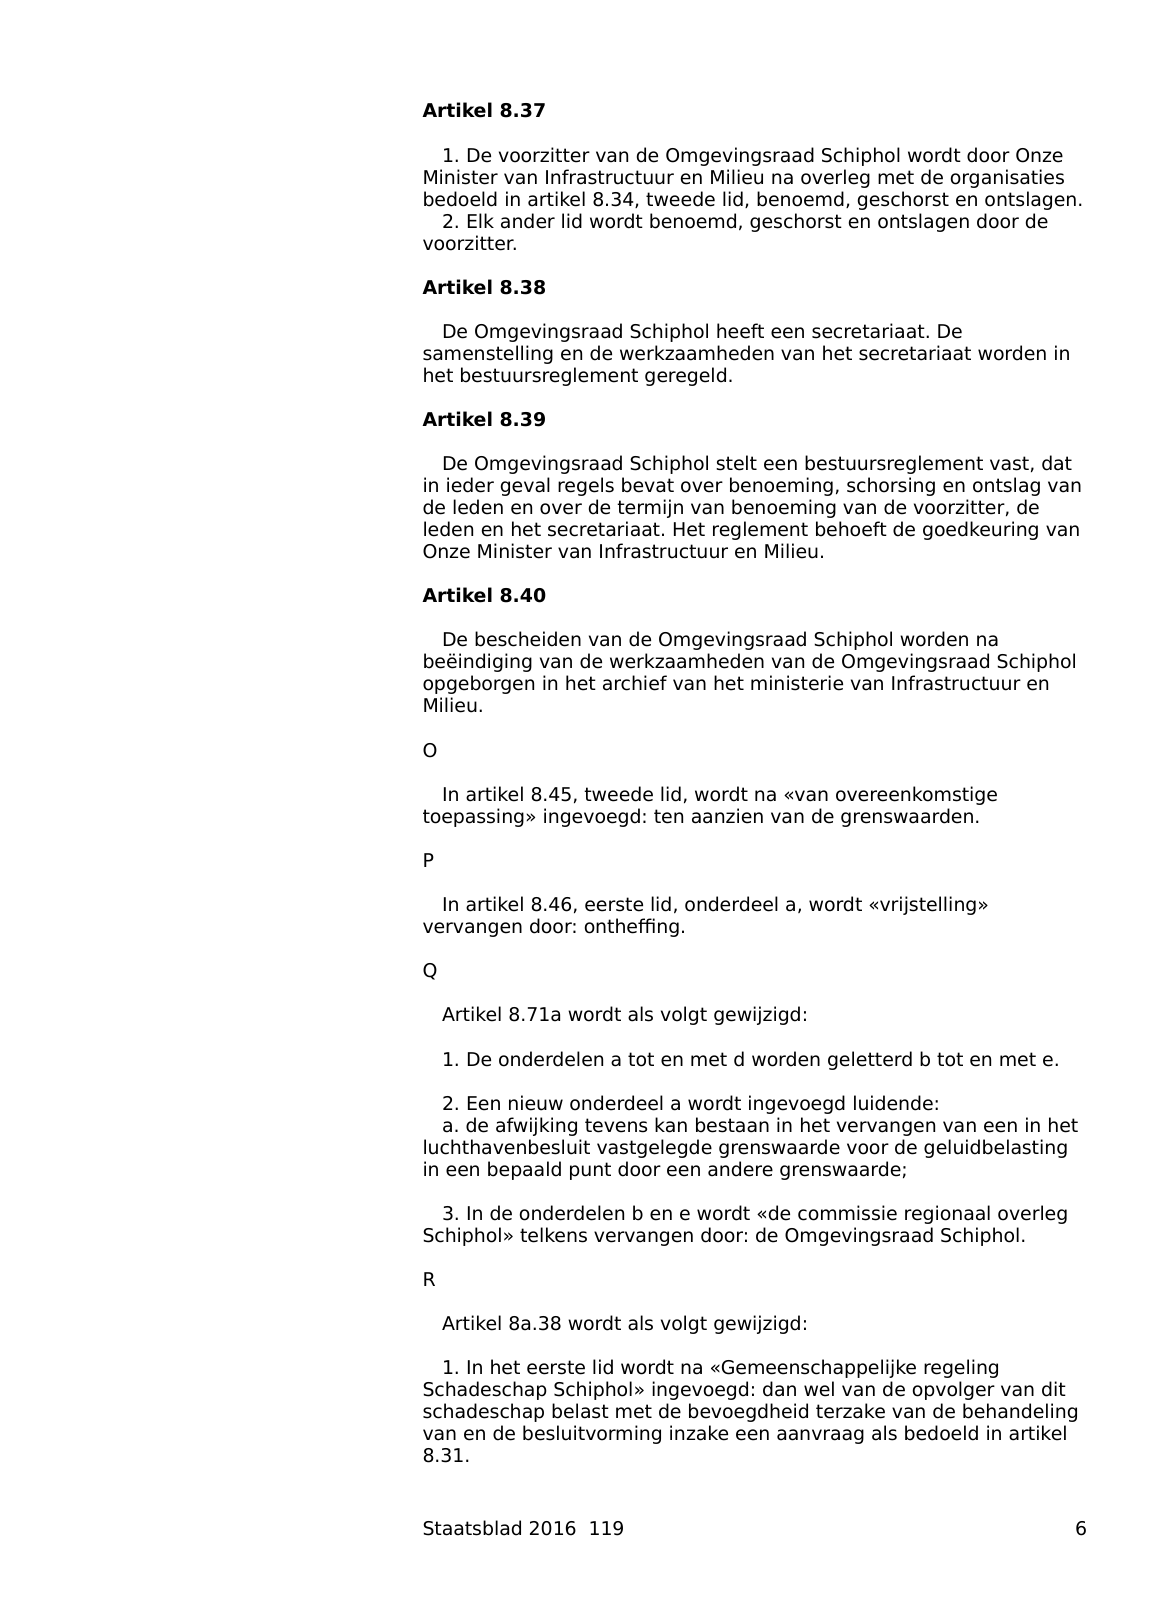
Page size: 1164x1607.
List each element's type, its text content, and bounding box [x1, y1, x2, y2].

subtitle Artikel 8.39 [422, 409, 1087, 431]
text In artikel 8.46, eerste lid, onderdeel a, wordt «vrijstelling» vervangen door: ontheffing. [422, 894, 1087, 938]
text 2. Elk ander lid wordt benoemd, geschorst en ontslagen door de voorzitter. [422, 211, 1087, 254]
text De Omgevingsraad Schiphol stelt een bestuursreglement vast, dat in ieder geval regels bevat over benoeming, schorsing en ontslag van de leden en over de termijn van benoeming van de voorzitter, de leden en het secretariaat. Het reglement behoeft de goedkeuring van Onze Minister van Infrastructuur en Milieu. [422, 453, 1087, 563]
text 1. De voorzitter van de Omgevingsraad Schiphol wordt door Onze Minister van Infrastructuur en Milieu na overleg met de organisaties bedoeld in artikel 8.34, tweede lid, benoemd, geschorst en ontslagen. [422, 144, 1087, 211]
text De bescheiden van de Omgevingsraad Schiphol worden na beëindiging van de werkzaamheden van de Omgevingsraad Schiphol opgeborgen in het archief van het ministerie van Infrastructuur en Milieu. [422, 629, 1087, 717]
text De Omgevingsraad Schiphol heeft een secretariaat. De samenstelling en de werkzaamheden van het secretariaat worden in het bestuursreglement geregeld. [422, 321, 1087, 387]
text O [422, 739, 1087, 761]
text Q [422, 960, 1087, 982]
text P [422, 850, 1087, 872]
text 2. Een nieuw onderdeel a wordt ingevoegd luidende: [422, 1093, 1087, 1114]
subtitle Artikel 8.38 [422, 277, 1087, 299]
text 1. De onderdelen a tot en met d worden geletterd b tot en met e. [422, 1048, 1087, 1070]
text 1. In het eerste lid wordt na «Gemeenschappelijke regeling Schadeschap Schiphol» ingevoegd: dan wel van de opvolger van dit schadeschap belast met de bevoegdheid terzake van de behandeling van en de besluitvorming inzake een aanvraag als bedoeld in artikel 8.31. [422, 1357, 1087, 1467]
text R [422, 1269, 1087, 1291]
text Artikel 8.71a wordt als volgt gewijzigd: [422, 1004, 1087, 1026]
text a. de afwijking tevens kan bestaan in het vervangen van een in het luchthavenbesluit vastgelegde grenswaarde voor de geluidbelasting in een bepaald punt door een andere grenswaarde; [422, 1114, 1087, 1181]
subtitle Artikel 8.37 [422, 100, 1087, 122]
text 3. In de onderdelen b en e wordt «de commissie regionaal overleg Schiphol» telkens vervangen door: de Omgevingsraad Schiphol. [422, 1203, 1087, 1247]
text In artikel 8.45, tweede lid, wordt na «van overeenkomstige toepassing» ingevoegd: ten aanzien van de grenswaarden. [422, 784, 1087, 828]
text Artikel 8a.38 wordt als volgt gewijzigd: [422, 1313, 1087, 1335]
subtitle Artikel 8.40 [422, 585, 1087, 607]
